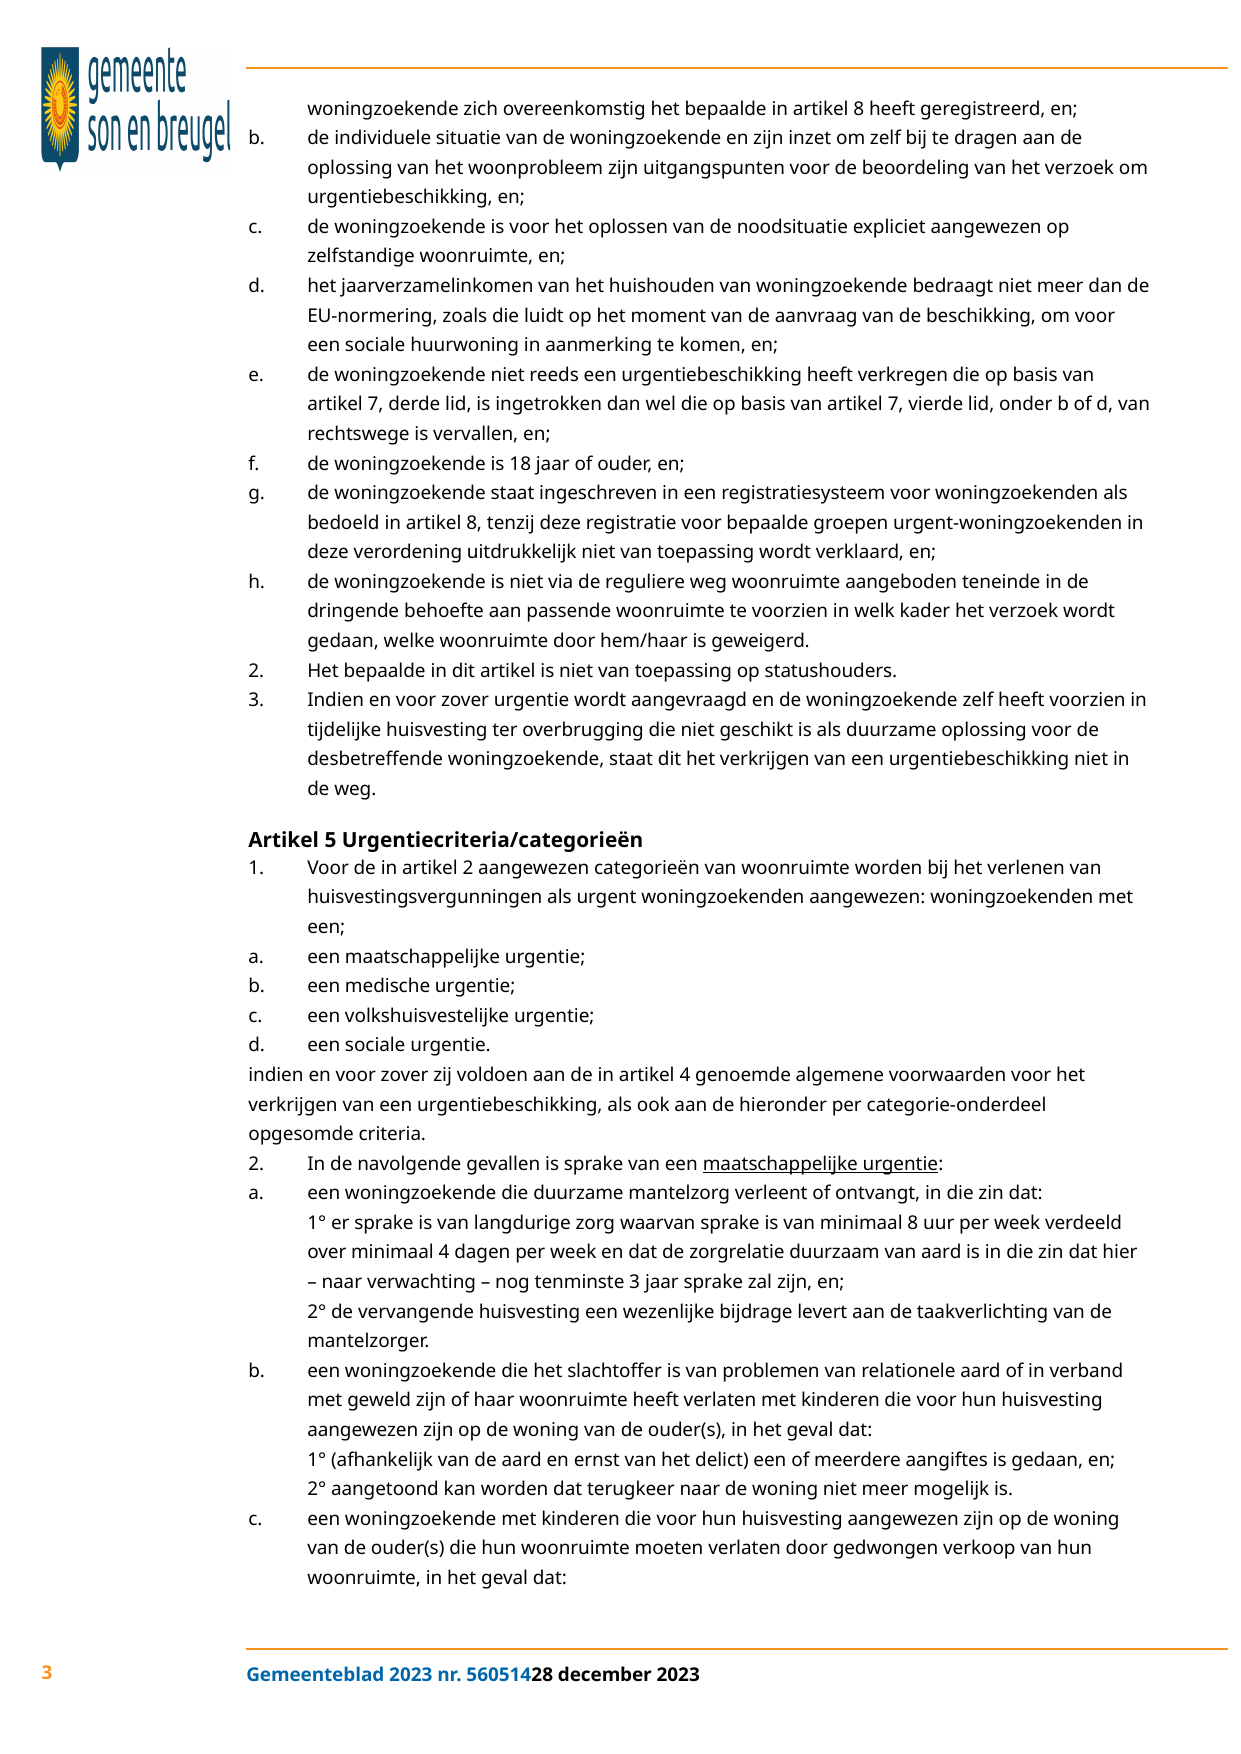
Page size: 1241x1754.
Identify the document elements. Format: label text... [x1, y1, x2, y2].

list 2° aangetoond kan worden dat terugkeer naar de woning niet meer mogelijk is. [248, 1475, 1152, 1501]
list een woningzoekende met kinderen die voor hun huisvesting aangewezen zijn op de woning van de ouder(s) die hun woonruimte moeten verlaten door gedwongen verkoop van hun woonruimte, in het geval dat: [248, 1505, 1152, 1590]
list 1° er sprake is van langdurige zorg waarvan sprake is van minimaal 8 uur per week verdeeld over minimaal 4 dagen per week en dat de zorgrelatie duurzaam van aard is in die zin dat hier – naar verwachting – nog tenminste 3 jaar sprake zal zijn, en; [248, 1209, 1152, 1294]
list woningzoekende zich overeenkomstig het bepaalde in artikel 8 heeft geregistreerd, en; [248, 95, 1152, 121]
text Artikel 5 Urgentiecriteria/categorieën [248, 826, 1152, 854]
picture [41, 47, 231, 172]
list de woningzoekende niet reeds een urgentiebeschikking heeft verkregen die op basis van artikel 7, derde lid, is ingetrokken dan wel die op basis van artikel 7, vierde lid, onder b of d, van rechtswege is vervallen, en; [248, 361, 1152, 446]
list Indien en voor zover urgentie wordt aangevraagd en de woningzoekende zelf heeft voorzien in tijdelijke huisvesting ter overbrugging die niet geschikt is als duurzame oplossing voor de desbetreffende woningzoekende, staat dit het verkrijgen van een urgentiebeschikking niet in de weg. [248, 686, 1152, 801]
list de woningzoekende is 18 jaar of ouder, en; [248, 450, 1152, 476]
list een volkshuisvestelijke urgentie; [248, 1002, 1152, 1028]
list een maatschappelijke urgentie; [248, 943, 1152, 968]
list Voor de in artikel 2 aangewezen categorieën van woonruimte worden bij het verlenen van huisvestingsvergunningen als urgent woningzoekenden aangewezen: woningzoekenden met een; [248, 854, 1152, 939]
list Het bepaalde in dit artikel is niet van toepassing op statushouders. [248, 657, 1152, 683]
text indien en voor zover zij voldoen aan de in artikel 4 genoemde algemene voorwaarden voor het verkrijgen van een urgentiebeschikking, als ook aan de hieronder per categorie-onderdeel opgesomde criteria. [248, 1061, 1152, 1146]
list een medische urgentie; [248, 972, 1152, 998]
list 1° (afhankelijk van de aard en ernst van het delict) een of meerdere aangiftes is gedaan, en; [248, 1446, 1152, 1471]
list de woningzoekende is niet via de reguliere weg woonruimte aangeboden teneinde in de dringende behoefte aan passende woonruimte te voorzien in welk kader het verzoek wordt gedaan, welke woonruimte door hem/haar is geweigerd. [248, 568, 1152, 653]
list een woningzoekende die duurzame mantelzorg verleent of ontvangt, in die zin dat: [248, 1179, 1152, 1205]
list het jaarverzamelinkomen van het huishouden van woningzoekende bedraagt niet meer dan de EU-normering, zoals die luidt op het moment van de aanvraag van de beschikking, om voor een sociale huurwoning in aanmerking te komen, en; [248, 272, 1152, 357]
list een sociale urgentie. [248, 1032, 1152, 1057]
list de individuele situatie van de woningzoekende en zijn inzet om zelf bij te dragen aan de oplossing van het woonprobleem zijn uitgangspunten voor de beoordeling van het verzoek om urgentiebeschikking, en; [248, 124, 1152, 209]
list een woningzoekende die het slachtoffer is van problemen van relationele aard of in verband met geweld zijn of haar woonruimte heeft verlaten met kinderen die voor hun huisvesting aangewezen zijn op de woning van de ouder(s), in het geval dat: [248, 1357, 1152, 1442]
list de woningzoekende is voor het oplossen van de noodsituatie expliciet aangewezen op zelfstandige woonruimte, en; [248, 213, 1152, 268]
list 2° de vervangende huisvesting een wezenlijke bijdrage levert aan de taakverlichting van de mantelzorger. [248, 1298, 1152, 1353]
list In de navolgende gevallen is sprake van een maatschappelijke urgentie: [248, 1150, 1152, 1176]
list de woningzoekende staat ingeschreven in een registratiesysteem voor woningzoekenden als bedoeld in artikel 8, tenzij deze registratie voor bepaalde groepen urgent-woningzoekenden in deze verordening uitdrukkelijk niet van toepassing wordt verklaard, en; [248, 479, 1152, 564]
